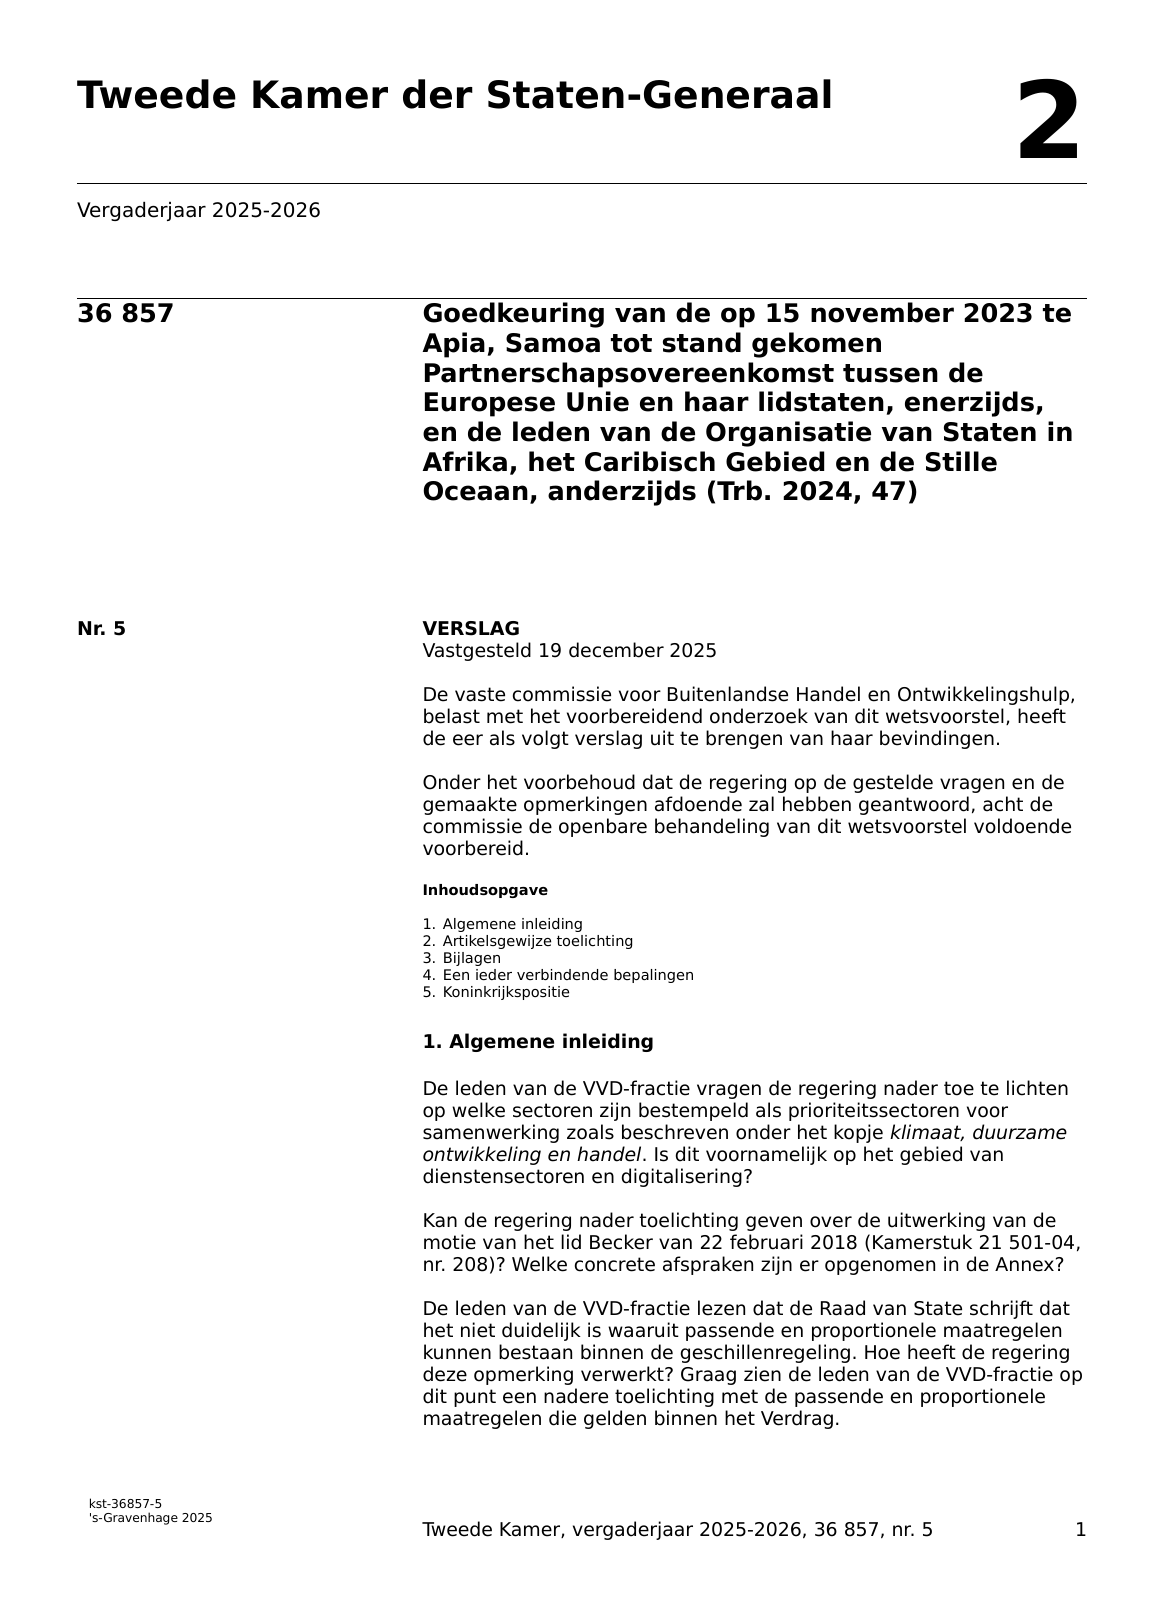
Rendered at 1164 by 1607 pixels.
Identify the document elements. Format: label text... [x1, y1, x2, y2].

table_cell 2. [422, 933, 437, 950]
table_cell Koninkrijkspositie [437, 984, 1087, 1001]
table_header Inhoudsopgave [422, 882, 1087, 899]
text De vaste commissie voor Buitenlandse Handel en Ontwikkelingshulp, belast met het voorbereidend onderzoek van dit wetsvoorstel, heeft de eer als volgt verslag uit te brengen van haar bevindingen. [422, 684, 1087, 750]
table_cell [437, 899, 1087, 916]
table_header 2 [886, 59, 1087, 183]
table_cell Artikelsgewijze toelichting [437, 933, 1087, 950]
table_header Tweede Kamer der Staten-Generaal [77, 59, 886, 183]
table_cell Algemene inleiding [437, 916, 1087, 933]
text Vastgesteld 19 december 2025 [422, 640, 1087, 662]
table_cell 4. [422, 967, 437, 984]
text De leden van de VVD-fractie vragen de regering nader toe te lichten op welke sectoren zijn bestempeld als prioriteitssectoren voor samenwerking zoals beschreven onder het kopje klimaat, duurzame ontwikkeling en handel. Is dit voornamelijk op het gebied van dienstensectoren en digitalisering? [422, 1078, 1087, 1188]
table_cell [422, 899, 437, 916]
table_cell Een ieder verbindende bepalingen [437, 967, 1087, 984]
subtitle 1. Algemene inleiding [422, 1031, 1087, 1053]
text Onder het voorbehoud dat de regering op de gestelde vragen en de gemaakte opmerkingen afdoende zal hebben geantwoord, acht de commissie de openbare behandeling van dit wetsvoorstel voldoende voorbereid. [422, 772, 1087, 860]
text Kan de regering nader toelichting geven over de uitwerking van de motie van het lid Becker van 22 februari 2018 (Kamerstuk 21 501-04, nr. 208)? Welke concrete afspraken zijn er opgenomen in de Annex? [422, 1210, 1087, 1276]
table_cell Bijlagen [437, 950, 1087, 967]
table_cell 3. [422, 950, 437, 967]
table_cell Vergaderjaar 2025-2026 [77, 184, 1087, 298]
text kst-36857-5 [88, 1497, 323, 1511]
subtitle 36 857 Goedkeuring van de op 15 november 2023 te Apia, Samoa tot stand gekomen Partnerschapsovereenkomst tussen de Europese Unie en haar lidstaten, enerzijds, en de leden van de Organisatie van Staten in Afrika, het Caribisch Gebied en de Stille Oceaan, anderzijds (Trb. 2024, 47) [77, 299, 1087, 507]
table_cell 1. [422, 916, 437, 933]
text De leden van de VVD-fractie lezen dat de Raad van State schrijft dat het niet duidelijk is waaruit passende en proportionele maatregelen kunnen bestaan binnen de geschillenregeling. Hoe heeft de regering deze opmerking verwerkt? Graag zien de leden van de VVD-fractie op dit punt een nadere toelichting met de passende en proportionele maatregelen die gelden binnen het Verdrag. [422, 1298, 1087, 1430]
subtitle Nr. 5 VERSLAG [77, 618, 1087, 640]
table_cell 5. [422, 984, 437, 1001]
text 's-Gravenhage 2025 [88, 1511, 323, 1525]
